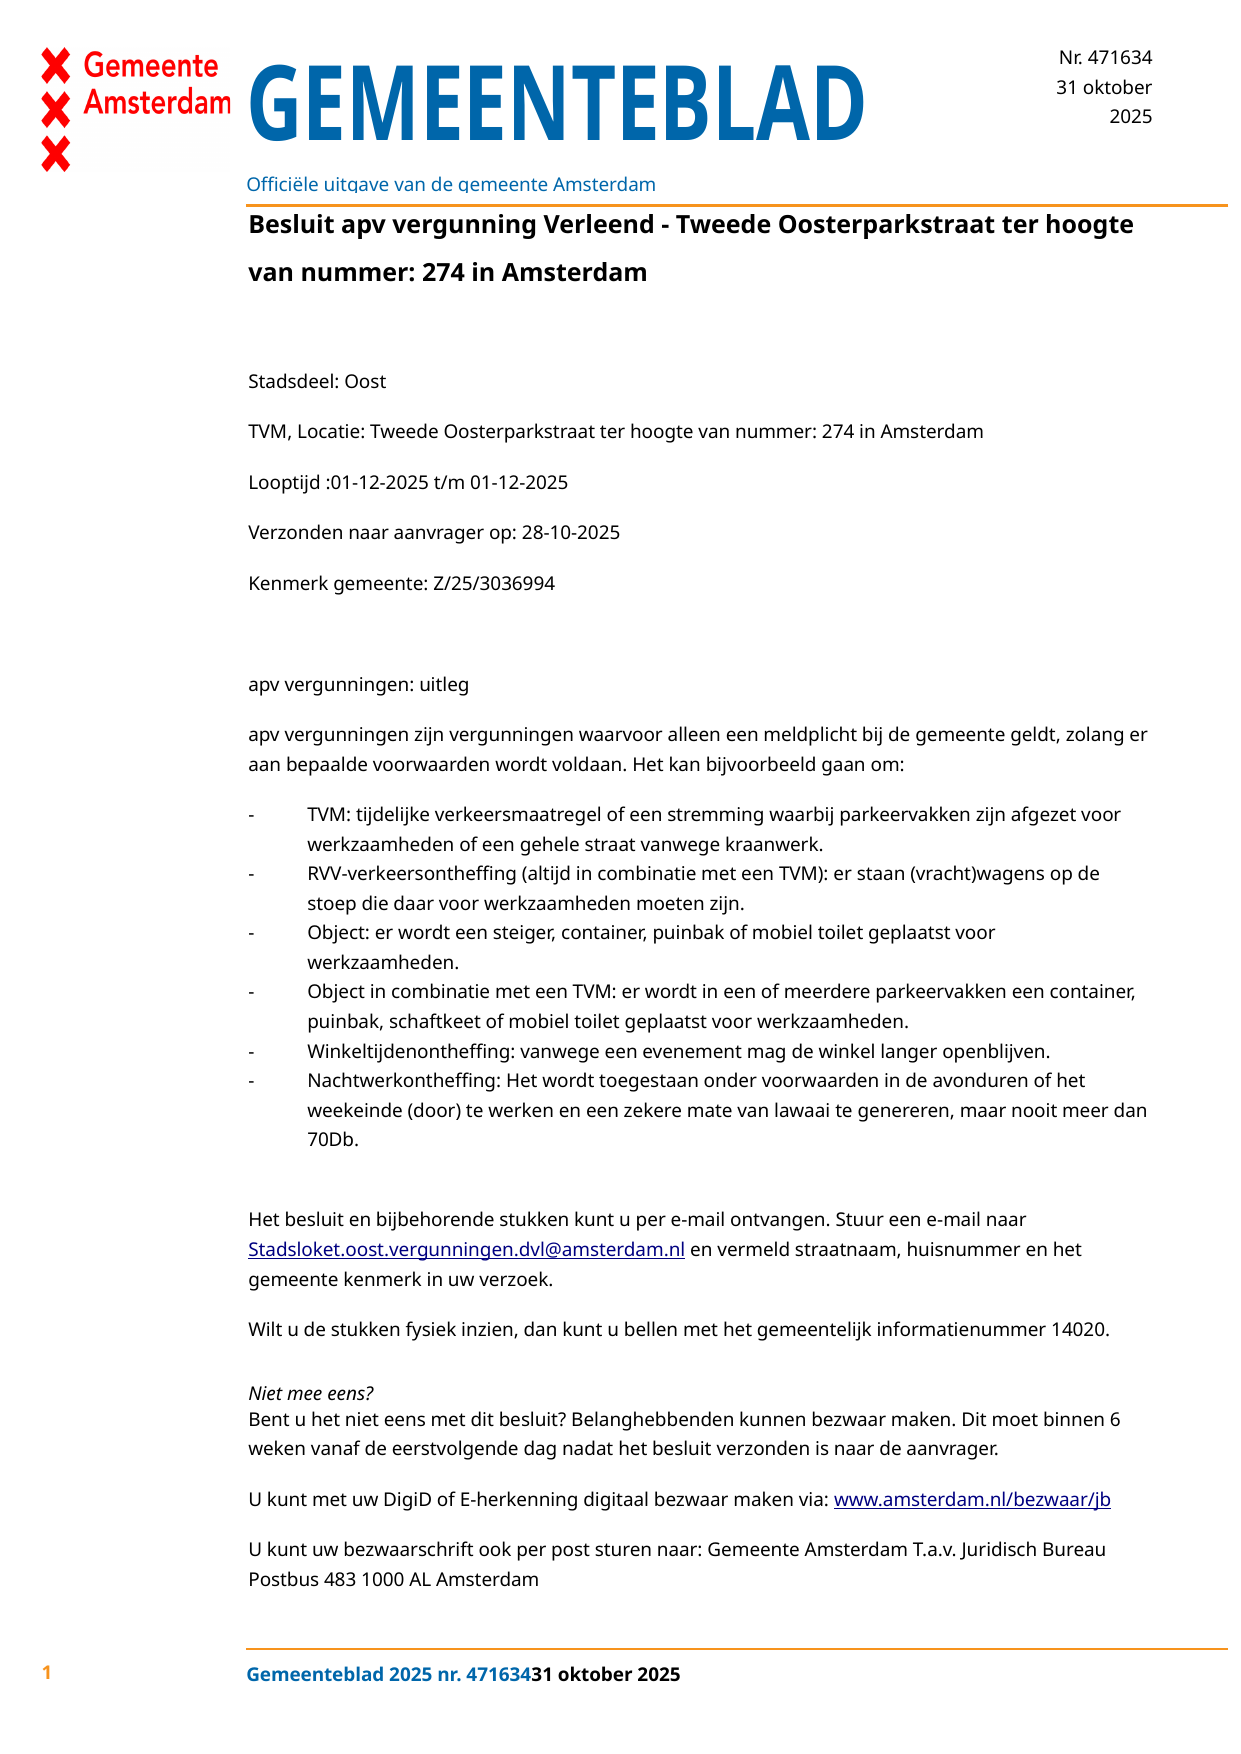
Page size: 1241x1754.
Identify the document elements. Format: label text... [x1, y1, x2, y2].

text TVM, Locatie: Tweede Oosterparkstraat ter hoogte van nummer: 274 in Amsterdam [248, 419, 1152, 444]
text apv vergunningen: uitleg [248, 671, 1152, 697]
picture [41, 47, 231, 172]
text Niet mee eens? [248, 1380, 1152, 1406]
text Het besluit en bijbehorende stukken kunt u per e-mail ontvangen. Stuur een e-mail naar Stadsloket.oost.vergunningen.dvl@amsterdam.nl en vermeld straatnaam, huisnummer en het gemeente kenmerk in uw verzoek. [248, 1207, 1152, 1292]
list TVM: tijdelijke verkeersmaatregel of een stremming waarbij parkeervakken zijn afgezet voor werkzaamheden of een gehele straat vanwege kraanwerk. [248, 801, 1152, 857]
text Stadsdeel: Oost [248, 368, 1152, 394]
text Wilt u de stukken fysiek inzien, dan kunt u bellen met het gemeentelijk informatienummer 14020. [248, 1316, 1152, 1342]
text Kenmerk gemeente: Z/25/3036994 [248, 570, 1152, 596]
text Bent u het niet eens met dit besluit? Belanghebbenden kunnen bezwaar maken. Dit moet binnen 6 weken vanaf de eerstvolgende dag nadat het besluit verzonden is naar de aanvrager. [248, 1406, 1152, 1461]
text Looptijd :01-12-2025 t/m 01-12-2025 [248, 469, 1152, 495]
list Object: er wordt een steiger, container, puinbak of mobiel toilet geplaatst voor werkzaamheden. [248, 919, 1152, 975]
list Nachtwerkontheffing: Het wordt toegestaan onder voorwaarden in de avonduren of het weekeinde (door) te werken en een zekere mate van lawaai te genereren, maar nooit meer dan 70Db. [248, 1067, 1152, 1152]
text U kunt met uw DigiD of E-herkenning digitaal bezwaar maken via: www.amsterdam.nl/bezwaar/jb [248, 1486, 1152, 1512]
list Object in combinatie met een TVM: er wordt in een of meerdere parkeervakken een container, puinbak, schaftkeet of mobiel toilet geplaatst voor werkzaamheden. [248, 979, 1152, 1034]
text apv vergunningen zijn vergunningen waarvoor alleen een meldplicht bij de gemeente geldt, zolang er aan bepaalde voorwaarden wordt voldaan. Het kan bijvoorbeeld gaan om: [248, 721, 1152, 777]
text Besluit apv vergunning Verleend - Tweede Oosterparkstraat ter hoogte van nummer: 274 in Amsterdam [248, 207, 1152, 288]
list Winkeltijdenontheffing: vanwege een evenement mag de winkel langer openblijven. [248, 1038, 1152, 1064]
text U kunt uw bezwaarschrift ook per post sturen naar: Gemeente Amsterdam T.a.v. Juridisch Bureau Postbus 483 1000 AL Amsterdam [248, 1536, 1152, 1592]
text Verzonden naar aanvrager op: 28-10-2025 [248, 519, 1152, 545]
list RVV-verkeersontheffing (altijd in combinatie met een TVM): er staan (vracht)wagens op de stoep die daar voor werkzaamheden moeten zijn. [248, 860, 1152, 916]
